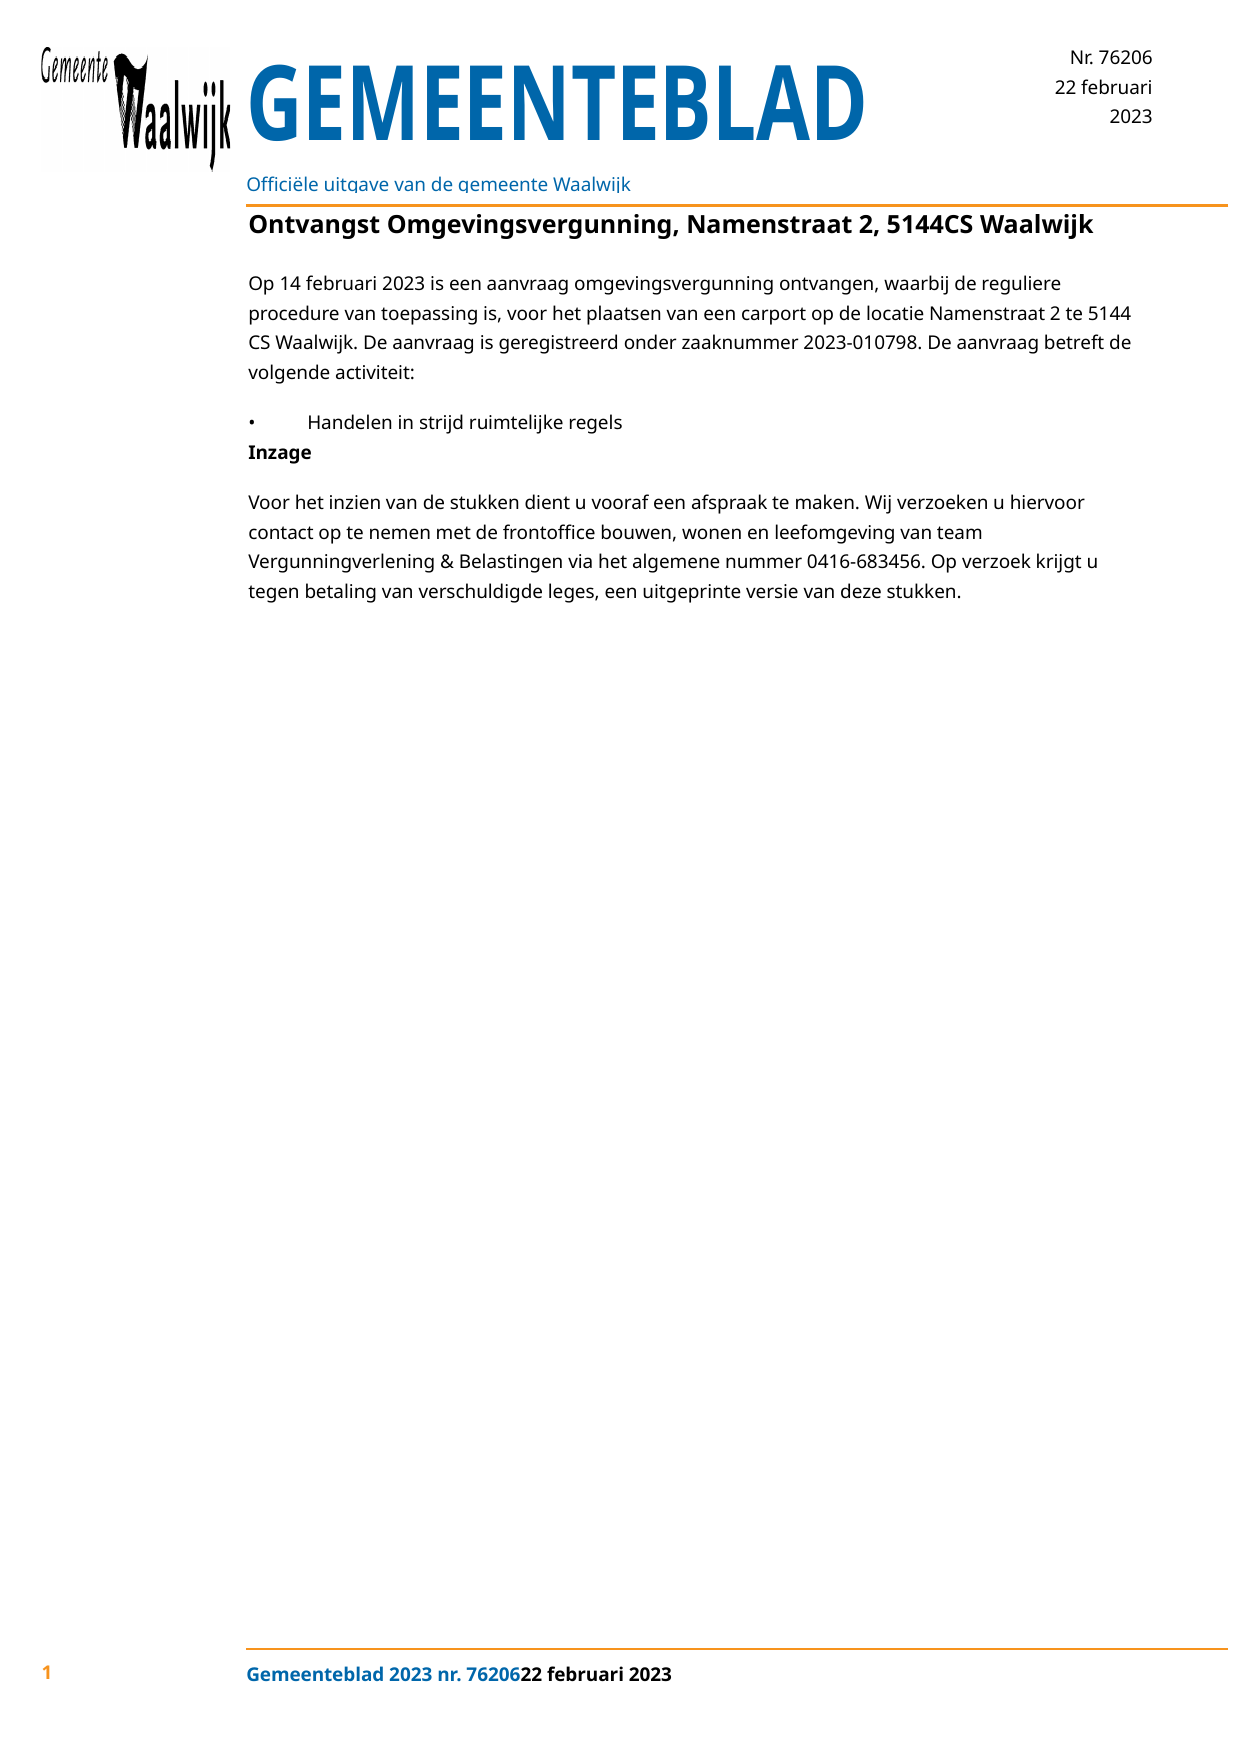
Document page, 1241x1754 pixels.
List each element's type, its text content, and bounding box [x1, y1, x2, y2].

text Ontvangst Omgevingsvergunning, Namenstraat 2, 5144CS Waalwijk [248, 207, 1152, 241]
text Op 14 februari 2023 is een aanvraag omgevingsvergunning ontvangen, waarbij de reguliere procedure van toepassing is, voor het plaatsen van een carport op de locatie Namenstraat 2 te 5144 CS Waalwijk. De aanvraag is geregistreerd onder zaaknummer 2023-010798. De aanvraag betreft de volgende activiteit: [248, 270, 1152, 385]
text Voor het inzien van de stukken dient u vooraf een afspraak te maken. Wij verzoeken u hiervoor contact op te nemen met de frontoffice bouwen, wonen en leefomgeving van team Vergunningverlening & Belastingen via het algemene nummer 0416-683456. Op verzoek krijgt u tegen betaling van verschuldigde leges, een uitgeprinte versie van deze stukken. [248, 489, 1152, 604]
text Inzage [248, 439, 1152, 465]
picture [41, 47, 231, 172]
list Handelen in strijd ruimtelijke regels [248, 409, 1152, 435]
